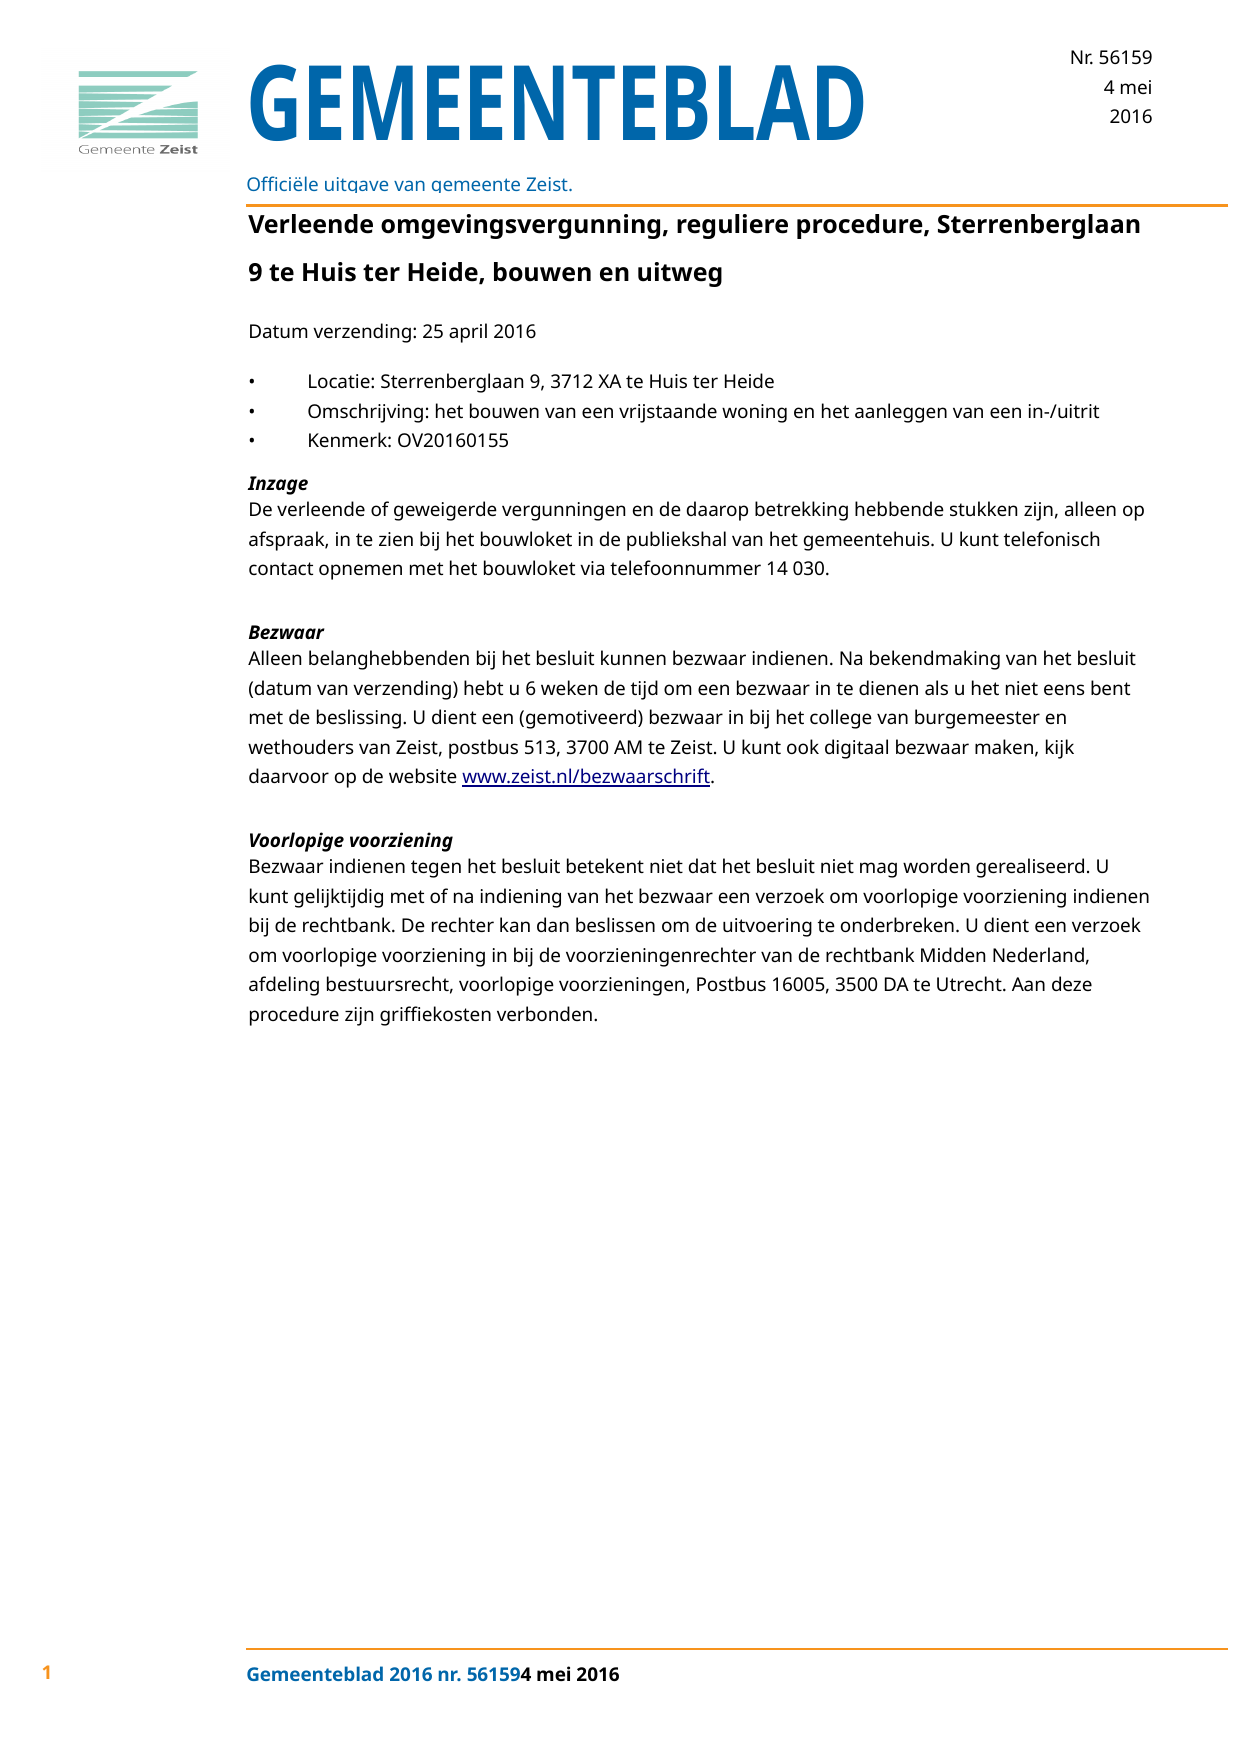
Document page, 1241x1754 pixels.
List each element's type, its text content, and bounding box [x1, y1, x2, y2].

list Omschrijving: het bouwen van een vrijstaande woning en het aanleggen van een in-/uitrit [248, 398, 1152, 424]
list Kenmerk: OV20160155 [248, 427, 1152, 453]
text Verleende omgevingsvergunning, reguliere procedure, Sterrenberglaan 9 te Huis ter Heide, bouwen en uitweg [248, 207, 1152, 288]
list Locatie: Sterrenberglaan 9, 3712 XA te Huis ter Heide [248, 368, 1152, 394]
text Bezwaar [248, 619, 1152, 645]
text Inzage [248, 471, 1152, 496]
text Datum verzending: 25 april 2016 [248, 318, 1152, 344]
picture [41, 47, 231, 172]
text Voorlopige voorziening [248, 827, 1152, 853]
text De verleende of geweigerde vergunningen en de daarop betrekking hebbende stukken zijn, alleen op afspraak, in te zien bij het bouwloket in de publiekshal van het gemeentehuis. U kunt telefonisch contact opnemen met het bouwloket via telefoonnummer 14 030. [248, 496, 1152, 581]
text Alleen belanghebbenden bij het besluit kunnen bezwaar indienen. Na bekendmaking van het besluit (datum van verzending) hebt u 6 weken de tijd om een bezwaar in te dienen als u het niet eens bent met de beslissing. U dient een (gemotiveerd) bezwaar in bij het college van burgemeester en wethouders van Zeist, postbus 513, 3700 AM te Zeist. U kunt ook digitaal bezwaar maken, kijk daarvoor op de website www.zeist.nl/bezwaarschrift. [248, 645, 1152, 789]
text Bezwaar indienen tegen het besluit betekent niet dat het besluit niet mag worden gerealiseerd. U kunt gelijktijdig met of na indiening van het bezwaar een verzoek om voorlopige voorziening indienen bij de rechtbank. De rechter kan dan beslissen om de uitvoering te onderbreken. U dient een verzoek om voorlopige voorziening in bij de voorzieningenrechter van de rechtbank Midden Nederland, afdeling bestuursrecht, voorlopige voorzieningen, Postbus 16005, 3500 DA te Utrecht. Aan deze procedure zijn griffiekosten verbonden. [248, 853, 1152, 1027]
